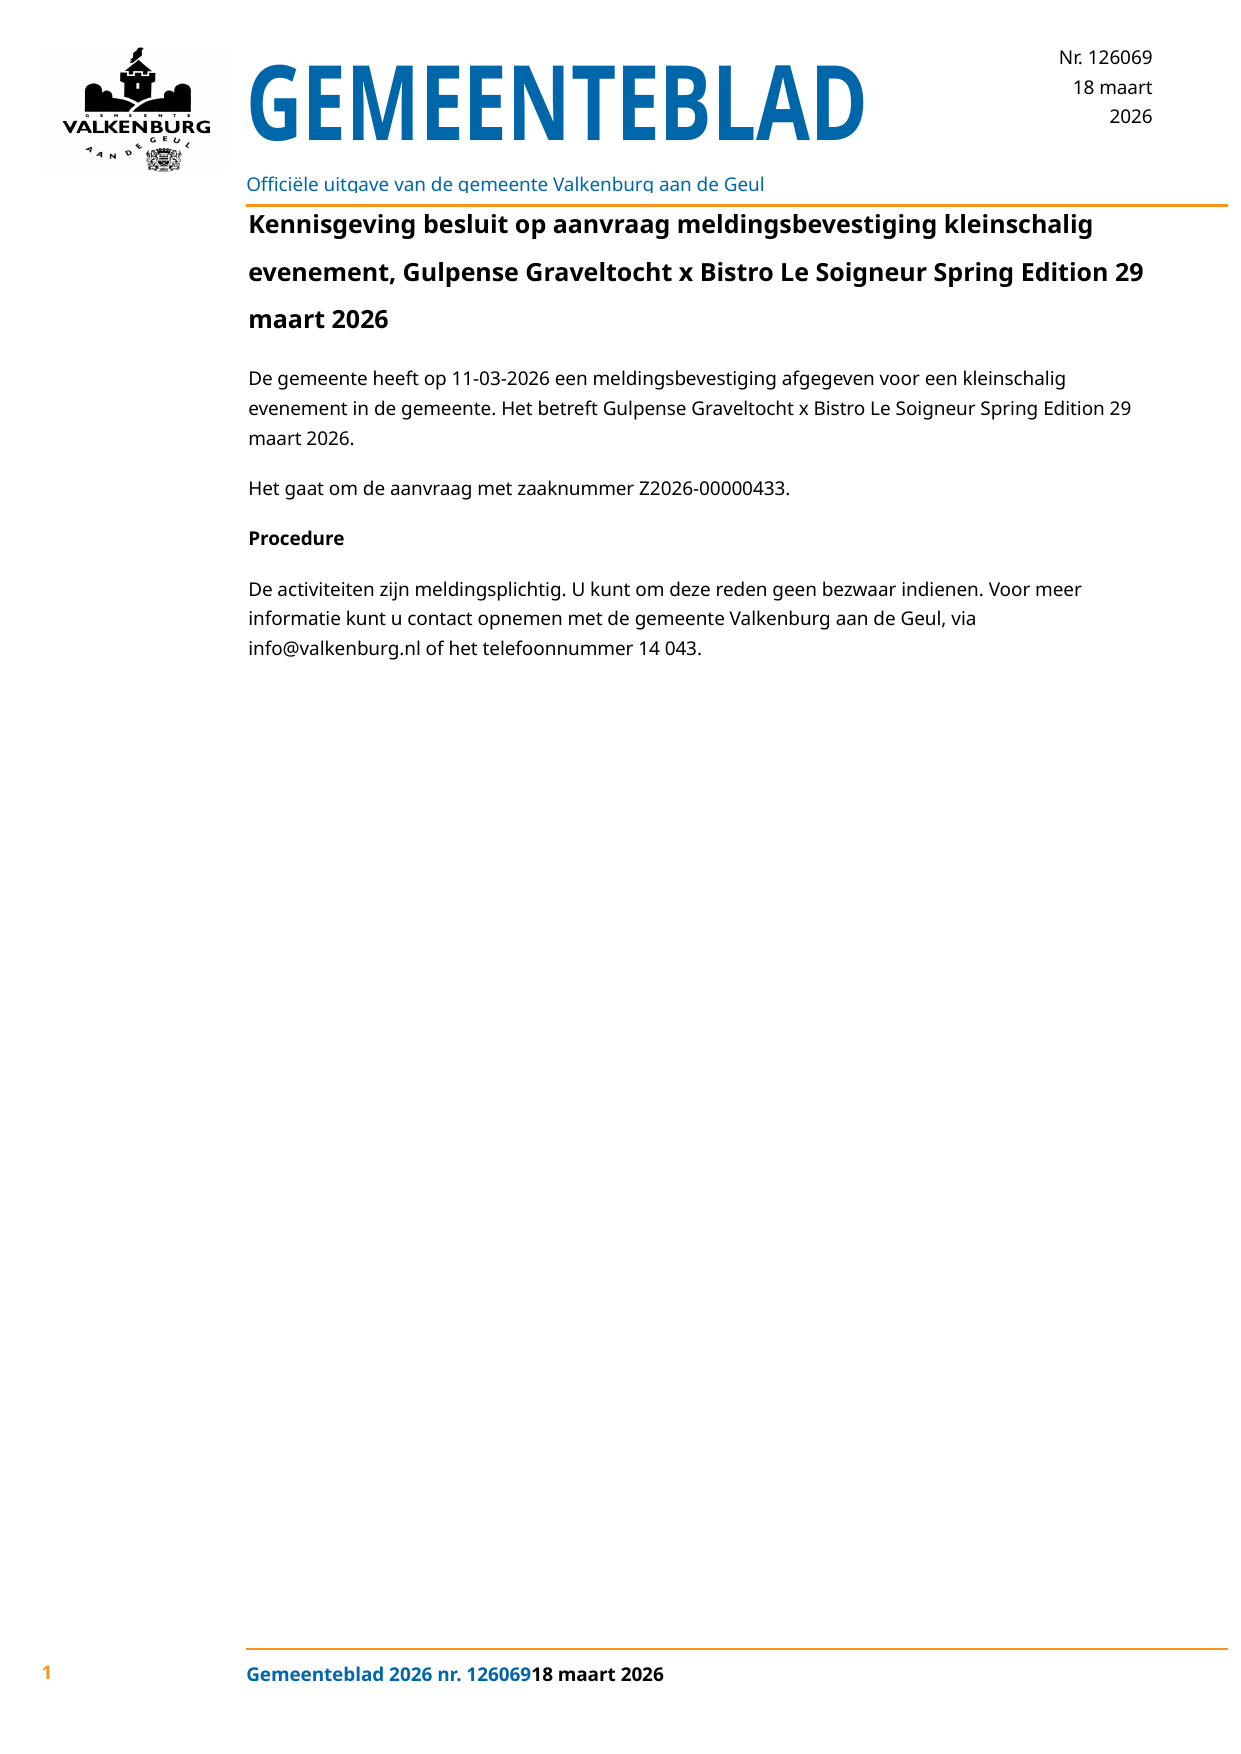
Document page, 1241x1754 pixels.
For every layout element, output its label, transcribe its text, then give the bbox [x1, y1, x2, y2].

text De gemeente heeft op 11-03-2026 een meldingsbevestiging afgegeven voor een kleinschalig evenement in de gemeente. Het betreft Gulpense Graveltocht x Bistro Le Soigneur Spring Edition 29 maart 2026. [248, 366, 1152, 450]
text Het gaat om de aanvraag met zaaknummer Z2026-00000433. [248, 475, 1152, 501]
text De activiteiten zijn meldingsplichtig. U kunt om deze reden geen bezwaar indienen. Voor meer informatie kunt u contact opnemen met de gemeente Valkenburg aan de Geul, via info@valkenburg.nl of het telefoonnummer 14 043. [248, 576, 1152, 661]
text Kennisgeving besluit op aanvraag meldingsbevestiging kleinschalig evenement, Gulpense Graveltocht x Bistro Le Soigneur Spring Edition 29 maart 2026 [248, 207, 1152, 336]
text Procedure [248, 526, 1152, 551]
picture [41, 47, 231, 172]
